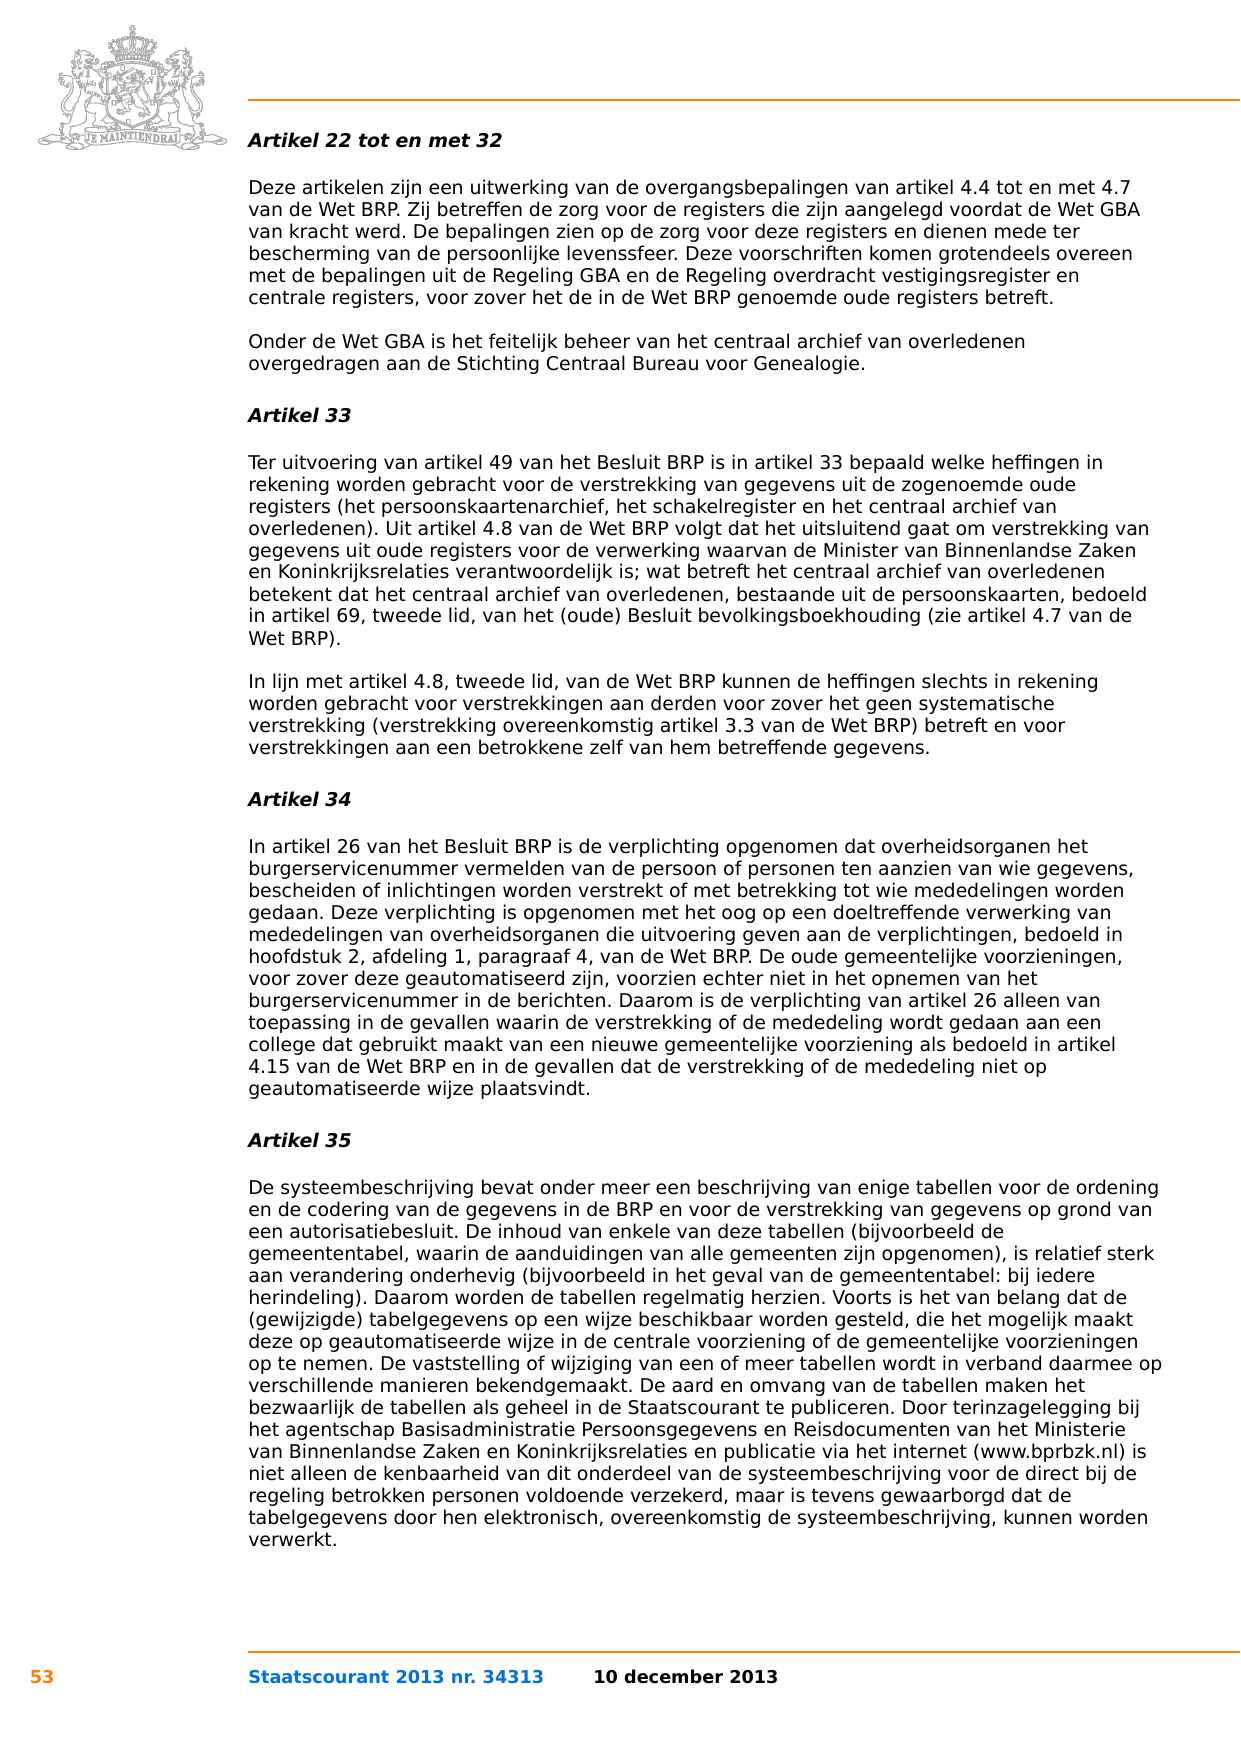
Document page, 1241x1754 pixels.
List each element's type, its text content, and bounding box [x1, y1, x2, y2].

text In lijn met artikel 4.8, tweede lid, van de Wet BRP kunnen de heffingen slechts in rekening worden gebracht voor verstrekkingen aan derden voor zover het geen systematische verstrekking (verstrekking overeenkomstig artikel 3.3 van de Wet BRP) betreft en voor verstrekkingen aan een betrokkene zelf van hem betreffende gegevens. [248, 671, 1163, 759]
text Deze artikelen zijn een uitwerking van de overgangsbepalingen van artikel 4.4 tot en met 4.7 van de Wet BRP. Zij betreffen de zorg voor de registers die zijn aangelegd voordat de Wet GBA van kracht werd. De bepalingen zien op de zorg voor deze registers en dienen mede ter bescherming van de persoonlijke levenssfeer. Deze voorschriften komen grotendeels overeen met de bepalingen uit de Regeling GBA en de Regeling overdracht vestigingsregister en centrale registers, voor zover het de in de Wet BRP genoemde oude registers betreft. [248, 177, 1163, 309]
text In artikel 26 van het Besluit BRP is de verplichting opgenomen dat overheidsorganen het burgerservicenummer vermelden van de persoon of personen ten aanzien van wie gegevens, bescheiden of inlichtingen worden verstrekt of met betrekking tot wie mededelingen worden gedaan. Deze verplichting is opgenomen met het oog op een doeltreffende verwerking van mededelingen van overheidsorganen die uitvoering geven aan de verplichtingen, bedoeld in hoofdstuk 2, afdeling 1, paragraaf 4, van de Wet BRP. De oude gemeentelijke voorzieningen, voor zover deze geautomatiseerd zijn, voorzien echter niet in het opnemen van het burgerservicenummer in de berichten. Daarom is de verplichting van artikel 26 alleen van toepassing in de gevallen waarin de verstrekking of de mededeling wordt gedaan aan een college dat gebruikt maakt van een nieuwe gemeentelijke voorziening als bedoeld in artikel 4.15 van de Wet BRP en in de gevallen dat de verstrekking of de mededeling niet op geautomatiseerde wijze plaatsvindt. [248, 836, 1163, 1100]
subtitle Artikel 22 tot en met 32 [248, 130, 1163, 152]
subtitle Artikel 33 [248, 404, 1163, 427]
subtitle Artikel 35 [248, 1130, 1163, 1152]
text Onder de Wet GBA is het feitelijk beheer van het centraal archief van overledenen overgedragen aan de Stichting Centraal Bureau voor Genealogie. [248, 331, 1163, 374]
subtitle Artikel 34 [248, 789, 1163, 811]
picture [38, 25, 227, 150]
text Ter uitvoering van artikel 49 van het Besluit BRP is in artikel 33 bepaald welke heffingen in rekening worden gebracht voor de verstrekking van gegevens uit de zogenoemde oude registers (het persoonskaartenarchief, het schakelregister en het centraal archief van overledenen). Uit artikel 4.8 van de Wet BRP volgt dat het uitsluitend gaat om verstrekking van gegevens uit oude registers voor de verwerking waarvan de Minister van Binnenlandse Zaken en Koninkrijksrelaties verantwoordelijk is; wat betreft het centraal archief van overledenen betekent dat het centraal archief van overledenen, bestaande uit de persoonskaarten, bedoeld in artikel 69, tweede lid, van het (oude) Besluit bevolkingsboekhouding (zie artikel 4.7 van de Wet BRP). [248, 452, 1163, 649]
text De systeembeschrijving bevat onder meer een beschrijving van enige tabellen voor de ordening en de codering van de gegevens in de BRP en voor de verstrekking van gegevens op grond van een autorisatiebesluit. De inhoud van enkele van deze tabellen (bijvoorbeeld de gemeententabel, waarin de aanduidingen van alle gemeenten zijn opgenomen), is relatief sterk aan verandering onderhevig (bijvoorbeeld in het geval van de gemeententabel: bij iedere herindeling). Daarom worden de tabellen regelmatig herzien. Voorts is het van belang dat de (gewijzigde) tabelgegevens op een wijze beschikbaar worden gesteld, die het mogelijk maakt deze op geautomatiseerde wijze in de centrale voorziening of de gemeentelijke voorzieningen op te nemen. De vaststelling of wijziging van een of meer tabellen wordt in verband daarmee op verschillende manieren bekendgemaakt. De aard en omvang van de tabellen maken het bezwaarlijk de tabellen als geheel in de Staatscourant te publiceren. Door terinzagelegging bij het agentschap Basisadministratie Persoonsgegevens en Reisdocumenten van het Ministerie van Binnenlandse Zaken en Koninkrijksrelaties en publicatie via het internet (www.bprbzk.nl) is niet alleen de kenbaarheid van dit onderdeel van de systeembeschrijving voor de direct bij de regeling betrokken personen voldoende verzekerd, maar is tevens gewaarborgd dat de tabelgegevens door hen elektronisch, overeenkomstig de systeembeschrijving, kunnen worden verwerkt. [248, 1177, 1163, 1551]
